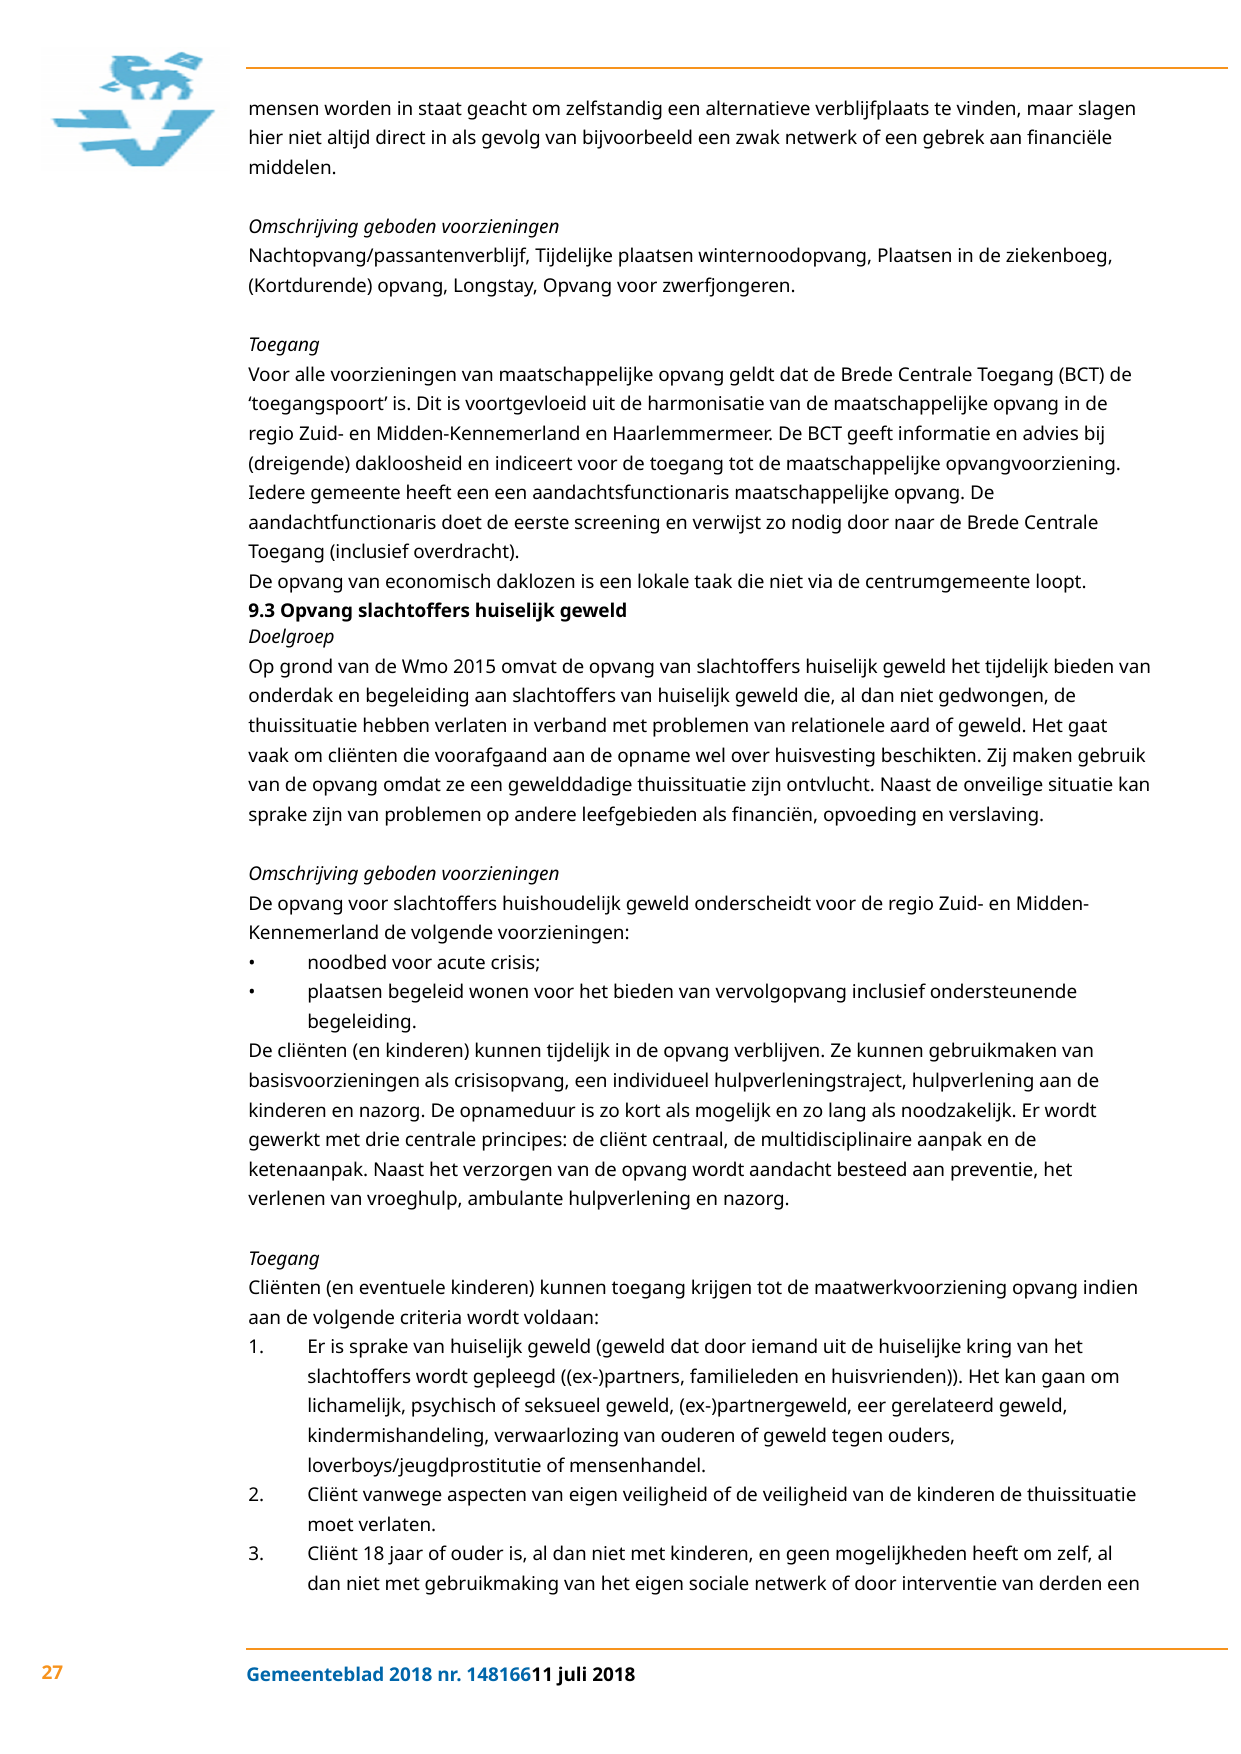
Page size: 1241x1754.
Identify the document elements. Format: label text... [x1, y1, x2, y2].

text Omschrijving geboden voorzieningen [248, 213, 1152, 239]
text mensen worden in staat geacht om zelfstandig een alternatieve verblijfplaats te vinden, maar slagen hier niet altijd direct in als gevolg van bijvoorbeeld een zwak netwerk of een gebrek aan financiële middelen. [248, 95, 1152, 180]
text De cliënten (en kinderen) kunnen tijdelijk in de opvang verblijven. Ze kunnen gebruikmaken van basisvoorzieningen als crisisopvang, een individueel hulpverleningstraject, hulpverlening aan de kinderen en nazorg. De opnameduur is zo kort als mogelijk en zo lang als noodzakelijk. Er wordt gewerkt met drie centrale principes: de cliënt centraal, de multidisciplinaire aanpak en de ketenaanpak. Naast het verzorgen van de opvang wordt aandacht besteed aan preventie, het verlenen van vroeghulp, ambulante hulpverlening en nazorg. [248, 1038, 1152, 1211]
list noodbed voor acute crisis; [248, 949, 1152, 974]
list plaatsen begeleid wonen voor het bieden van vervolgopvang inclusief ondersteunende begeleiding. [248, 978, 1152, 1034]
text Voor alle voorzieningen van maatschappelijke opvang geldt dat de Brede Centrale Toegang (BCT) de ‘toegangspoort’ is. Dit is voortgevloeid uit de harmonisatie van de maatschappelijke opvang in de regio Zuid- en Midden-Kennemerland en Haarlemmermeer. De BCT geeft informatie en advies bij (dreigende) dakloosheid en indiceert voor de toegang tot de maatschappelijke opvangvoorziening. Iedere gemeente heeft een een aandachtsfunctionaris maatschappelijke opvang. De aandachtfunctionaris doet de eerste screening en verwijst zo nodig door naar de Brede Centrale Toegang (inclusief overdracht). [248, 361, 1152, 564]
text Doelgroep [248, 623, 1152, 649]
list Cliënt 18 jaar of ouder is, al dan niet met kinderen, en geen mogelijkheden heeft om zelf, al dan niet met gebruikmaking van het eigen sociale netwerk of door interventie van derden een [248, 1541, 1152, 1596]
text De opvang voor slachtoffers huishoudelijk geweld onderscheidt voor de regio Zuid- en Midden- Kennemerland de volgende voorzieningen: [248, 890, 1152, 945]
text De opvang van economisch daklozen is een lokale taak die niet via de centrumgemeente loopt. [248, 568, 1152, 594]
text Op grond van de Wmo 2015 omvat de opvang van slachtoffers huiselijk geweld het tijdelijk bieden van onderdak en begeleiding aan slachtoffers van huiselijk geweld die, al dan niet gedwongen, de thuissituatie hebben verlaten in verband met problemen van relationele aard of geweld. Het gaat vaak om cliënten die voorafgaand aan de opname wel over huisvesting beschikten. Zij maken gebruik van de opvang omdat ze een gewelddadige thuissituatie zijn ontvlucht. Naast de onveilige situatie kan sprake zijn van problemen op andere leefgebieden als financiën, opvoeding en verslaving. [248, 653, 1152, 827]
text Omschrijving geboden voorzieningen [248, 860, 1152, 886]
text Toegang [248, 1245, 1152, 1270]
list Cliënt vanwege aspecten van eigen veiligheid of de veiligheid van de kinderen de thuissituatie moet verlaten. [248, 1481, 1152, 1537]
text Nachtopvang/passantenverblijf, Tijdelijke plaatsen winternoodopvang, Plaatsen in de ziekenboeg, (Kortdurende) opvang, Longstay, Opvang voor zwerfjongeren. [248, 243, 1152, 298]
text 9.3 Opvang slachtoffers huiselijk geweld [248, 598, 1152, 623]
text Toegang [248, 331, 1152, 357]
picture [41, 47, 231, 172]
text Cliënten (en eventuele kinderen) kunnen toegang krijgen tot de maatwerkvoorziening opvang indien aan de volgende criteria wordt voldaan: [248, 1274, 1152, 1329]
list Er is sprake van huiselijk geweld (geweld dat door iemand uit de huiselijke kring van het slachtoffers wordt gepleegd ((ex-)partners, familieleden en huisvrienden)). Het kan gaan om lichamelijk, psychisch of seksueel geweld, (ex-)partnergeweld, eer gerelateerd geweld, kindermishandeling, verwaarlozing van ouderen of geweld tegen ouders, loverboys/jeugdprostitutie of mensenhandel. [248, 1333, 1152, 1477]
